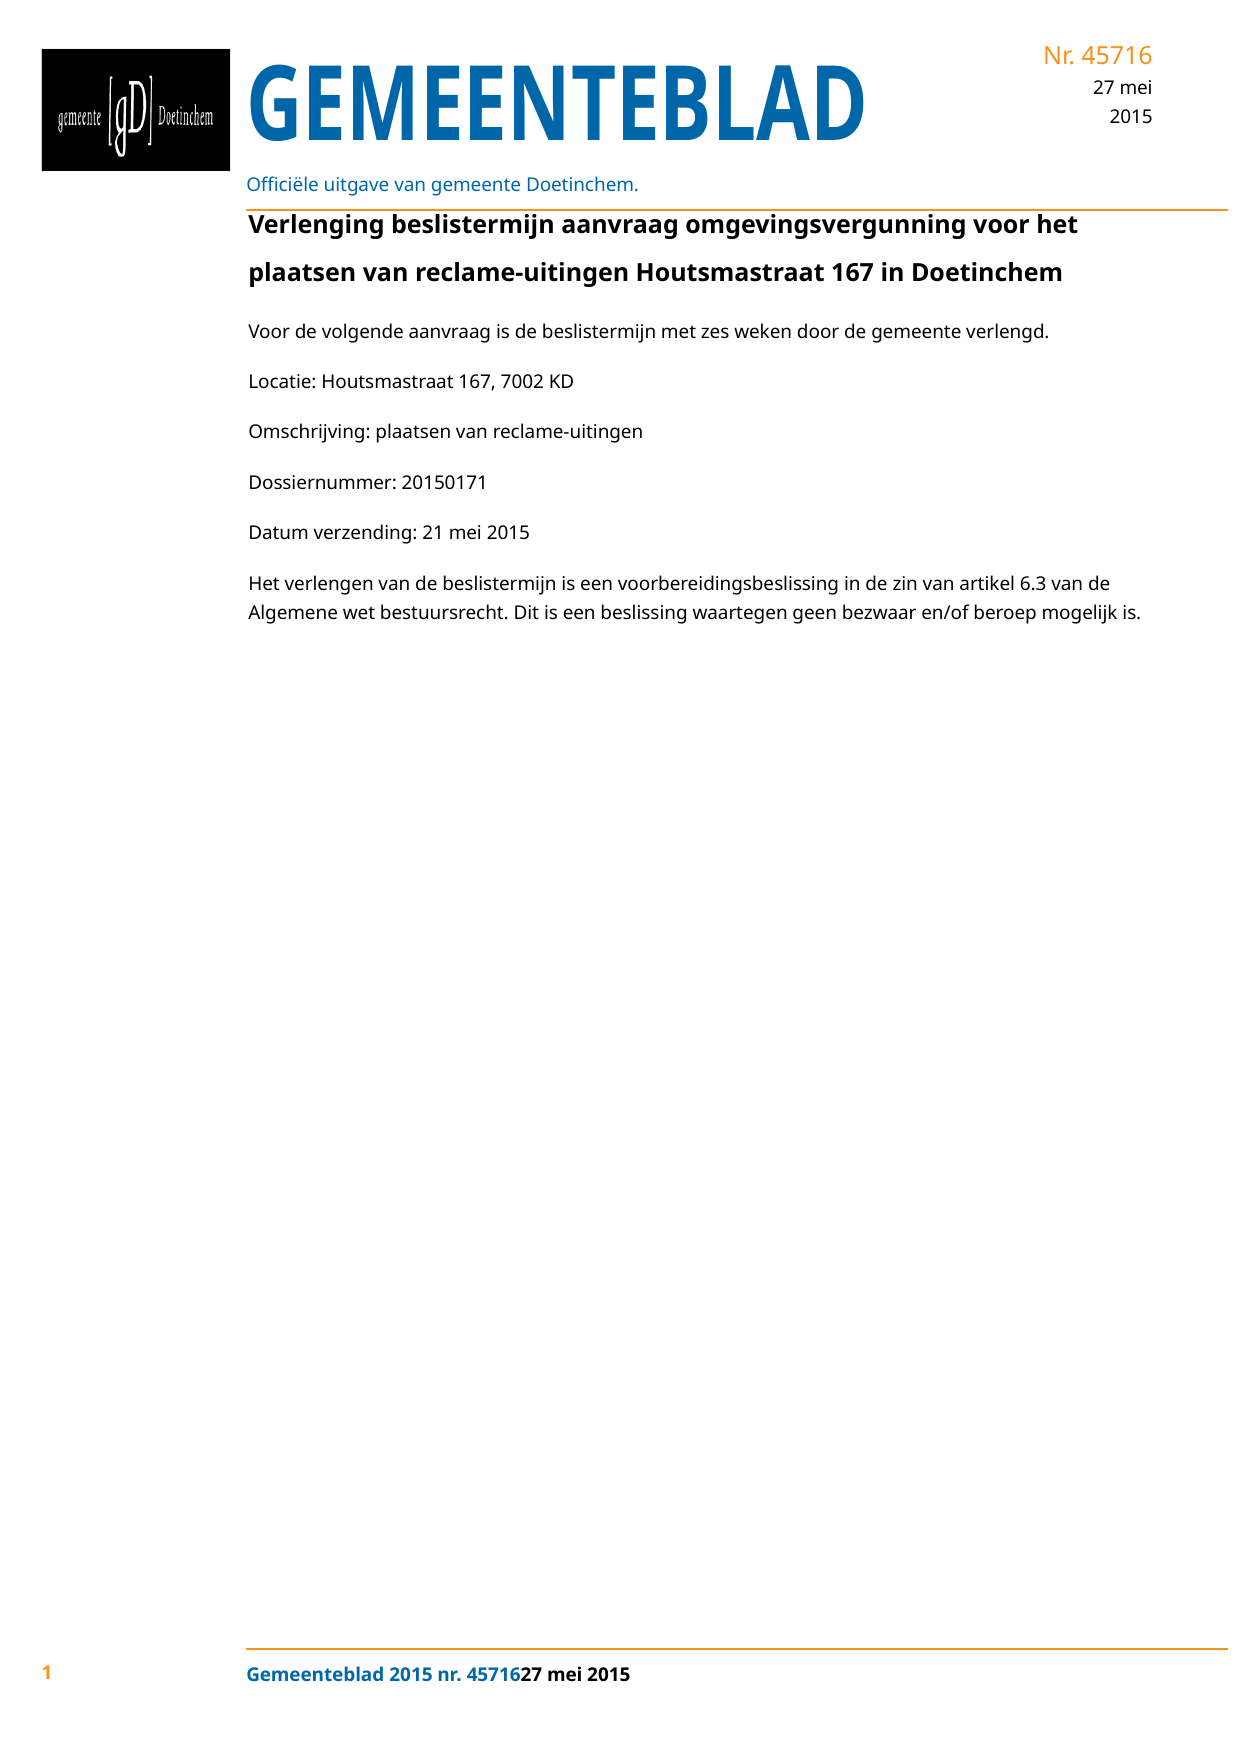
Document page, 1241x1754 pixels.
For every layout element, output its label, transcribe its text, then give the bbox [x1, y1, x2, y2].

text Dossiernummer: 20150171 [248, 469, 1152, 495]
text Voor de volgende aanvraag is de beslistermijn met zes weken door de gemeente verlengd. [248, 318, 1152, 344]
text Het verlengen van de beslistermijn is een voorbereidingsbeslissing in de zin van artikel 6.3 van de Algemene wet bestuursrecht. Dit is een beslissing waartegen geen bezwaar en/of beroep mogelijk is. [248, 570, 1152, 625]
picture [41, 47, 231, 172]
text Omschrijving: plaatsen van reclame-uitingen [248, 419, 1152, 444]
text Locatie: Houtsmastraat 167, 7002 KD [248, 368, 1152, 394]
text Datum verzending: 21 mei 2015 [248, 519, 1152, 545]
text Verlenging beslistermijn aanvraag omgevingsvergunning voor het plaatsen van reclame-uitingen Houtsmastraat 167 in Doetinchem [248, 211, 1152, 288]
